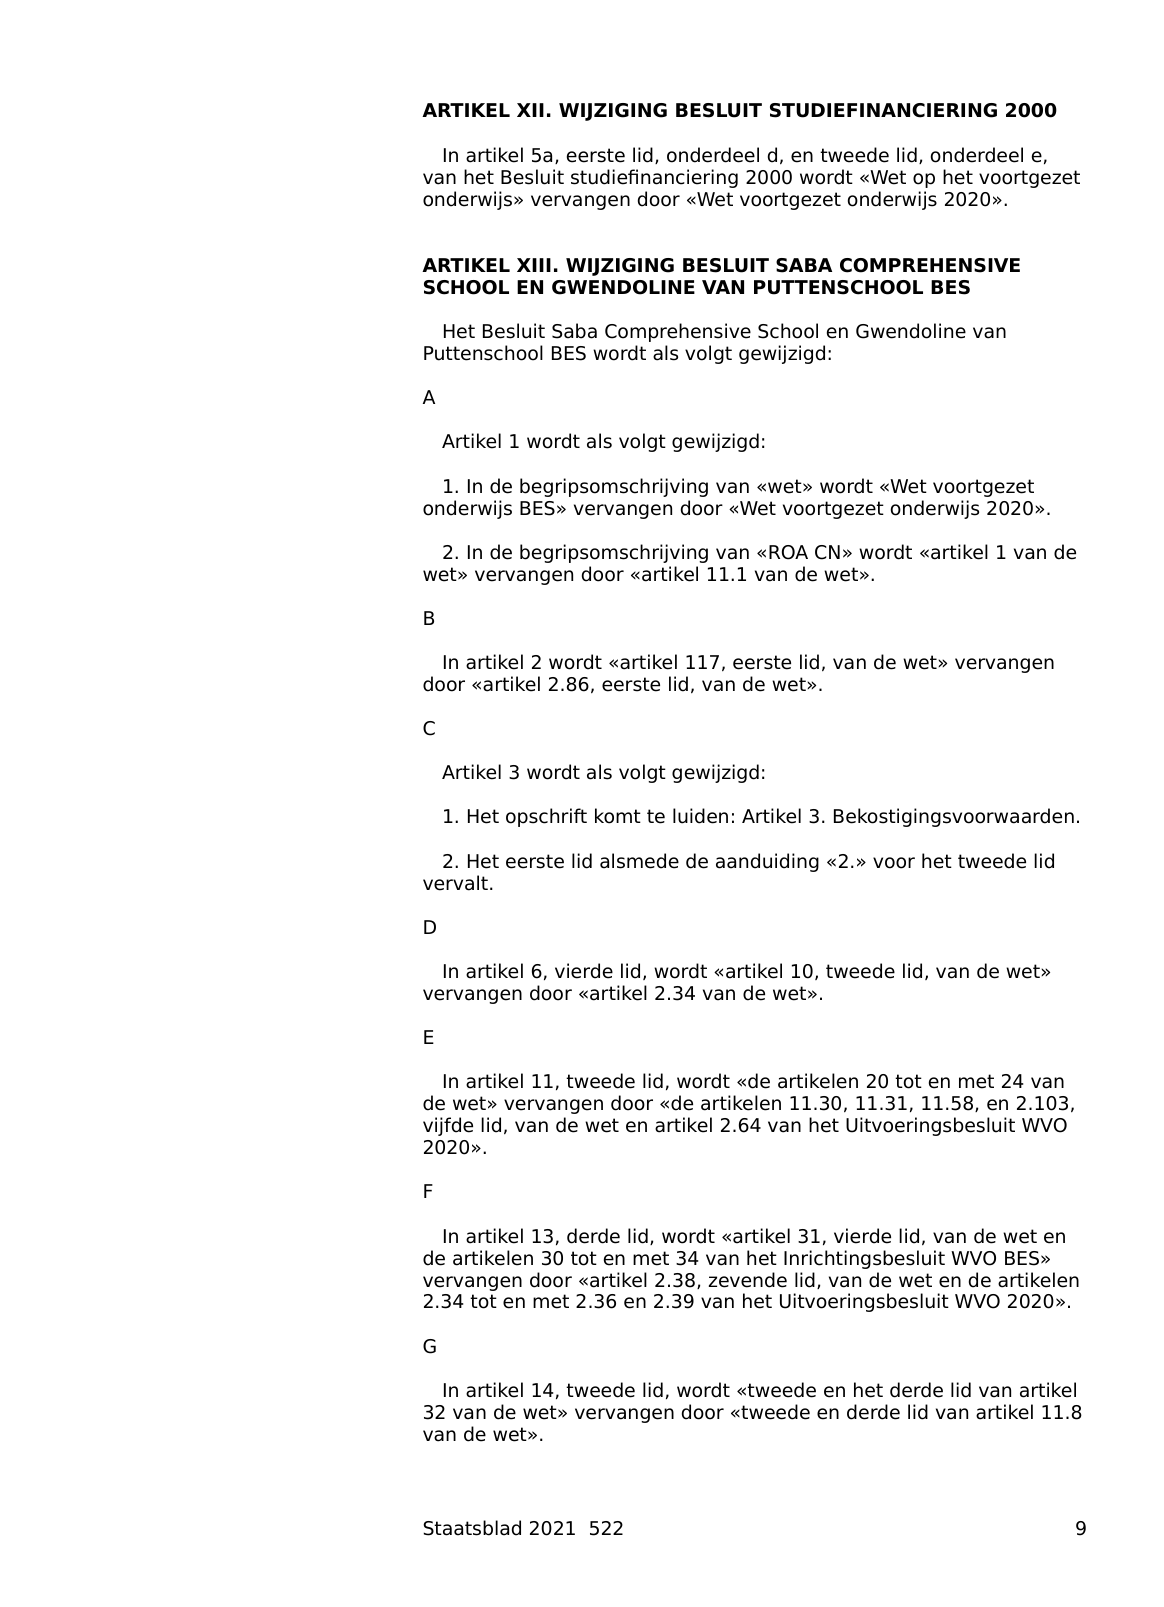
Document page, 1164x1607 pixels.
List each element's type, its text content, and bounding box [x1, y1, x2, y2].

text 2. Het eerste lid alsmede de aanduiding «2.» voor het tweede lid vervalt. [422, 851, 1087, 894]
text Het Besluit Saba Comprehensive School en Gwendoline van Puttenschool BES wordt als volgt gewijzigd: [422, 321, 1087, 365]
text In artikel 2 wordt «artikel 117, eerste lid, van de wet» vervangen door «artikel 2.86, eerste lid, van de wet». [422, 652, 1087, 696]
text 1. Het opschrift komt te luiden: Artikel 3. Bekostigingsvoorwaarden. [422, 806, 1087, 828]
text In artikel 11, tweede lid, wordt «de artikelen 20 tot en met 24 van de wet» vervangen door «de artikelen 11.30, 11.31, 11.58, en 2.103, vijfde lid, van de wet en artikel 2.64 van het Uitvoeringsbesluit WVO 2020». [422, 1071, 1087, 1159]
text G [422, 1336, 1087, 1358]
text B [422, 608, 1087, 630]
text 2. In de begripsomschrijving van «ROA CN» wordt «artikel 1 van de wet» vervangen door «artikel 11.1 van de wet». [422, 542, 1087, 586]
subtitle ARTIKEL XIII. WIJZIGING BESLUIT SABA COMPREHENSIVE SCHOOL EN GWENDOLINE VAN PUTTENSCHOOL BES [422, 255, 1087, 299]
text 1. In de begripsomschrijving van «wet» wordt «Wet voortgezet onderwijs BES» vervangen door «Wet voortgezet onderwijs 2020». [422, 476, 1087, 519]
text Artikel 1 wordt als volgt gewijzigd: [422, 431, 1087, 453]
text In artikel 13, derde lid, wordt «artikel 31, vierde lid, van de wet en de artikelen 30 tot en met 34 van het Inrichtingsbesluit WVO BES» vervangen door «artikel 2.38, zevende lid, van de wet en de artikelen 2.34 tot en met 2.36 en 2.39 van het Uitvoeringsbesluit WVO 2020». [422, 1226, 1087, 1313]
text C [422, 718, 1087, 740]
text In artikel 14, tweede lid, wordt «tweede en het derde lid van artikel 32 van de wet» vervangen door «tweede en derde lid van artikel 11.8 van de wet». [422, 1380, 1087, 1446]
subtitle ARTIKEL XII. WIJZIGING BESLUIT STUDIEFINANCIERING 2000 [422, 100, 1087, 122]
text In artikel 6, vierde lid, wordt «artikel 10, tweede lid, van de wet» vervangen door «artikel 2.34 van de wet». [422, 961, 1087, 1005]
text E [422, 1027, 1087, 1049]
text In artikel 5a, eerste lid, onderdeel d, en tweede lid, onderdeel e, van het Besluit studiefinanciering 2000 wordt «Wet op het voortgezet onderwijs» vervangen door «Wet voortgezet onderwijs 2020». [422, 144, 1087, 211]
text F [422, 1181, 1087, 1203]
text D [422, 917, 1087, 939]
text A [422, 387, 1087, 409]
text Artikel 3 wordt als volgt gewijzigd: [422, 762, 1087, 784]
